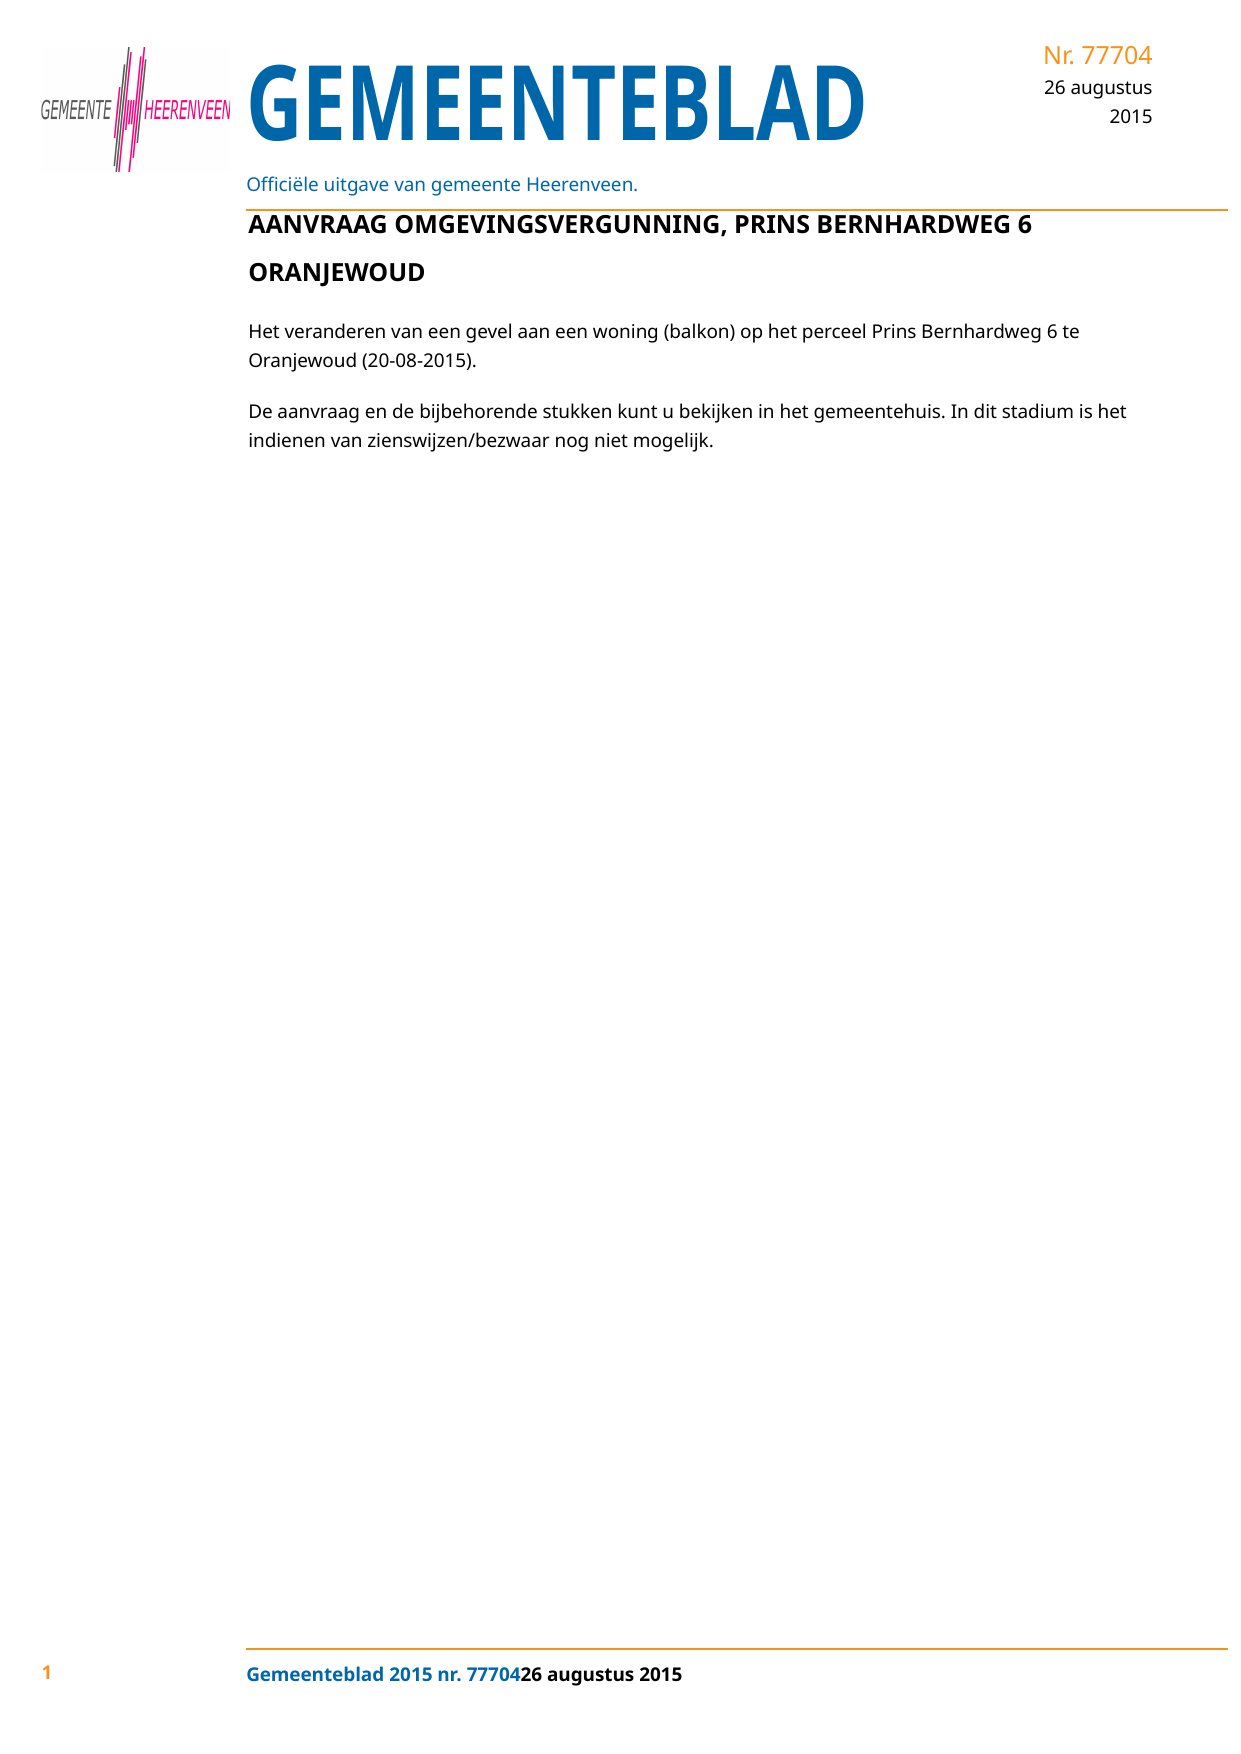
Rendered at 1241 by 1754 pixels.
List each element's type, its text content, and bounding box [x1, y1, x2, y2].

text AANVRAAG OMGEVINGSVERGUNNING, PRINS BERNHARDWEG 6 ORANJEWOUD [248, 211, 1152, 288]
text Het veranderen van een gevel aan een woning (balkon) op het perceel Prins Bernhardweg 6 te Oranjewoud (20-08-2015). [248, 318, 1152, 373]
text De aanvraag en de bijbehorende stukken kunt u bekijken in het gemeentehuis. In dit stadium is het indienen van zienswijzen/bezwaar nog niet mogelijk. [248, 398, 1152, 453]
picture [41, 47, 231, 172]
